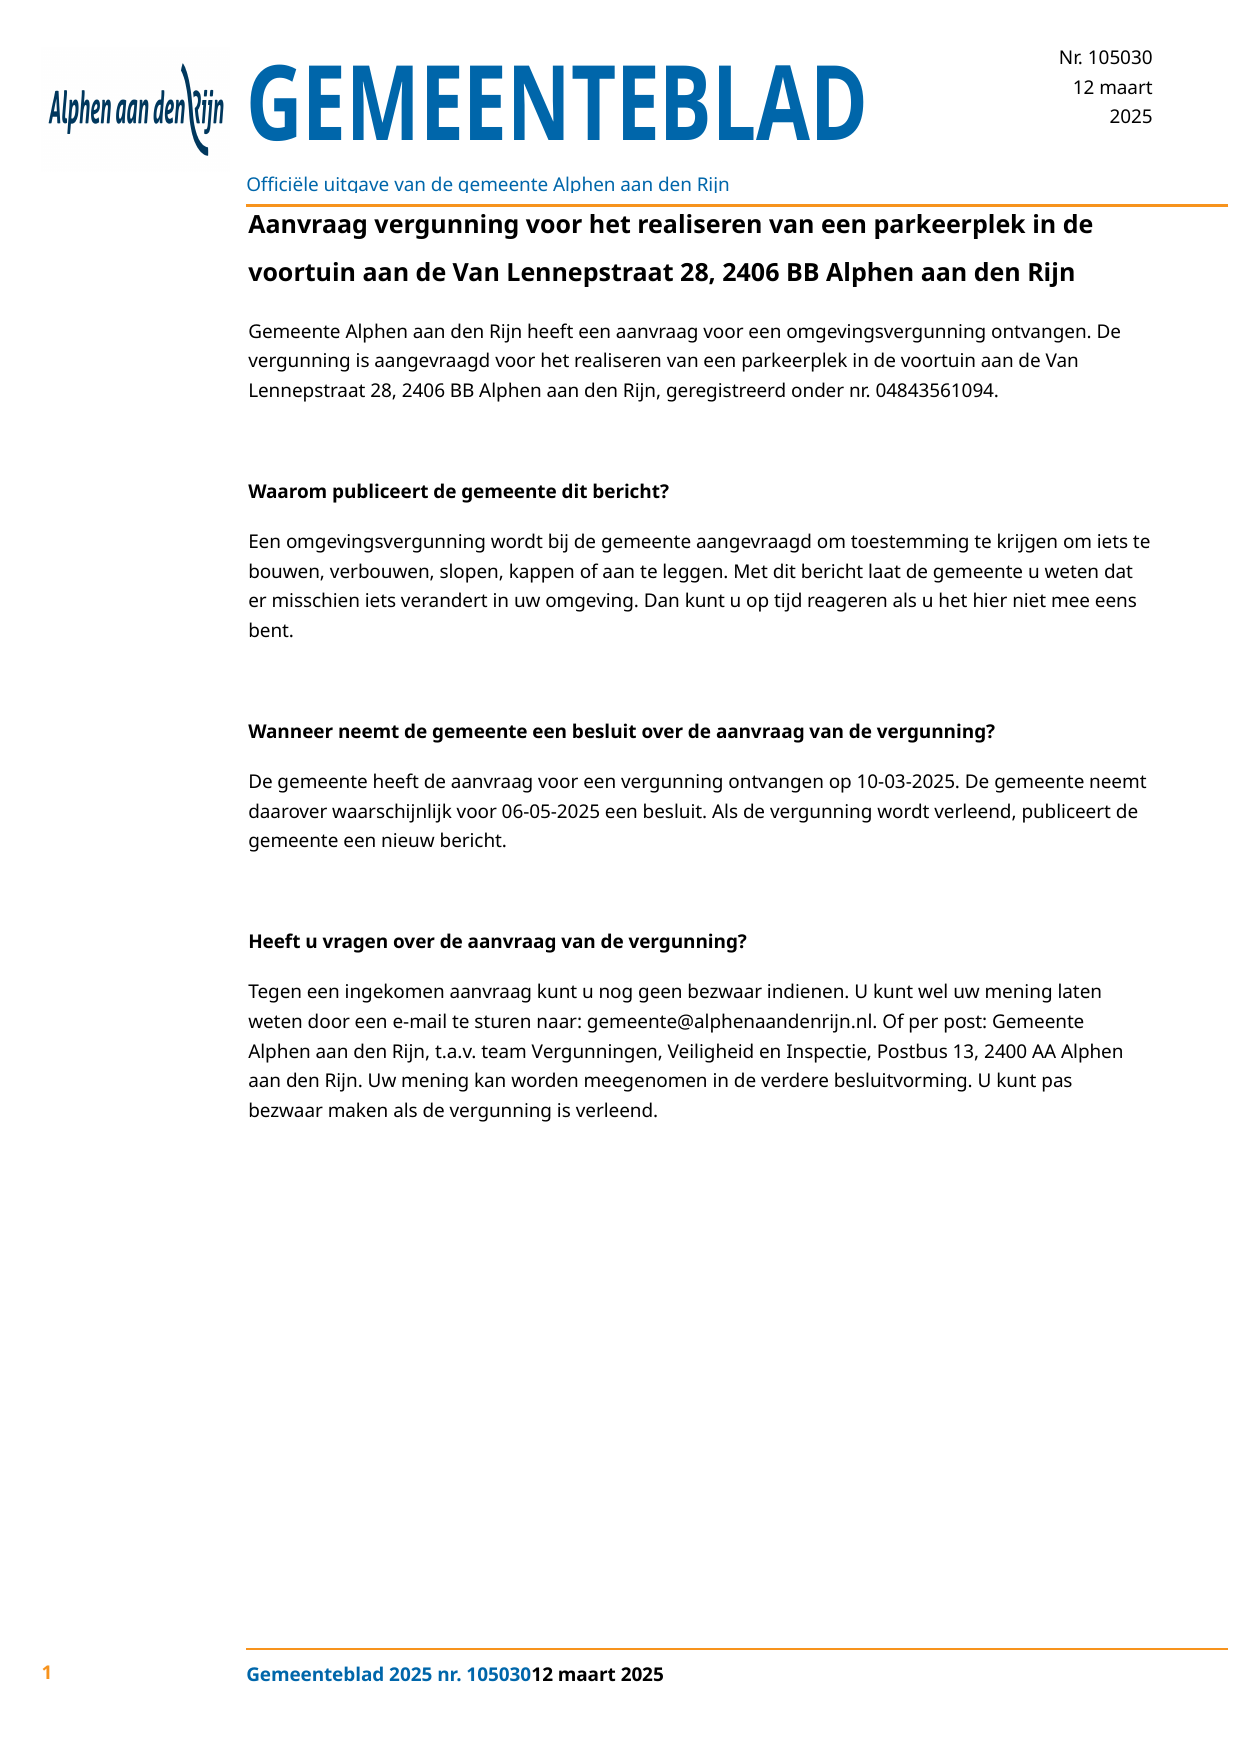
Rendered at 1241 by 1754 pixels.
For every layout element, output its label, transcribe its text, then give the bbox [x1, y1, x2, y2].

text Wanneer neemt de gemeente een besluit over de aanvraag van de vergunning? [248, 718, 1152, 744]
text Tegen een ingekomen aanvraag kunt u nog geen bezwaar indienen. U kunt wel uw mening laten weten door een e-mail te sturen naar: gemeente@alphenaandenrijn.nl. Of per post: Gemeente Alphen aan den Rijn, t.a.v. team Vergunningen, Veiligheid en Inspectie, Postbus 13, 2400 AA Alphen aan den Rijn. Uw mening kan worden meegenomen in de verdere besluitvorming. U kunt pas bezwaar maken als de vergunning is verleend. [248, 979, 1152, 1123]
text Gemeente Alphen aan den Rijn heeft een aanvraag voor een omgevingsvergunning ontvangen. De vergunning is aangevraagd voor het realiseren van een parkeerplek in de voortuin aan de Van Lennepstraat 28, 2406 BB Alphen aan den Rijn, geregistreerd onder nr. 04843561094. [248, 318, 1152, 403]
text Heeft u vragen over de aanvraag van de vergunning? [248, 928, 1152, 954]
text Een omgevingsvergunning wordt bij de gemeente aangevraagd om toestemming te krijgen om iets te bouwen, verbouwen, slopen, kappen of aan te leggen. Met dit bericht laat de gemeente u weten dat er misschien iets verandert in uw omgeving. Dan kunt u op tijd reageren als u het hier niet mee eens bent. [248, 528, 1152, 643]
text Waarom publiceert de gemeente dit bericht? [248, 478, 1152, 504]
text De gemeente heeft de aanvraag voor een vergunning ontvangen op 10-03-2025. De gemeente neemt daarover waarschijnlijk voor 06-05-2025 een besluit. Als de vergunning wordt verleend, publiceert de gemeente een nieuw bericht. [248, 768, 1152, 853]
text Aanvraag vergunning voor het realiseren van een parkeerplek in de voortuin aan de Van Lennepstraat 28, 2406 BB Alphen aan den Rijn [248, 207, 1152, 288]
picture [41, 47, 231, 172]
